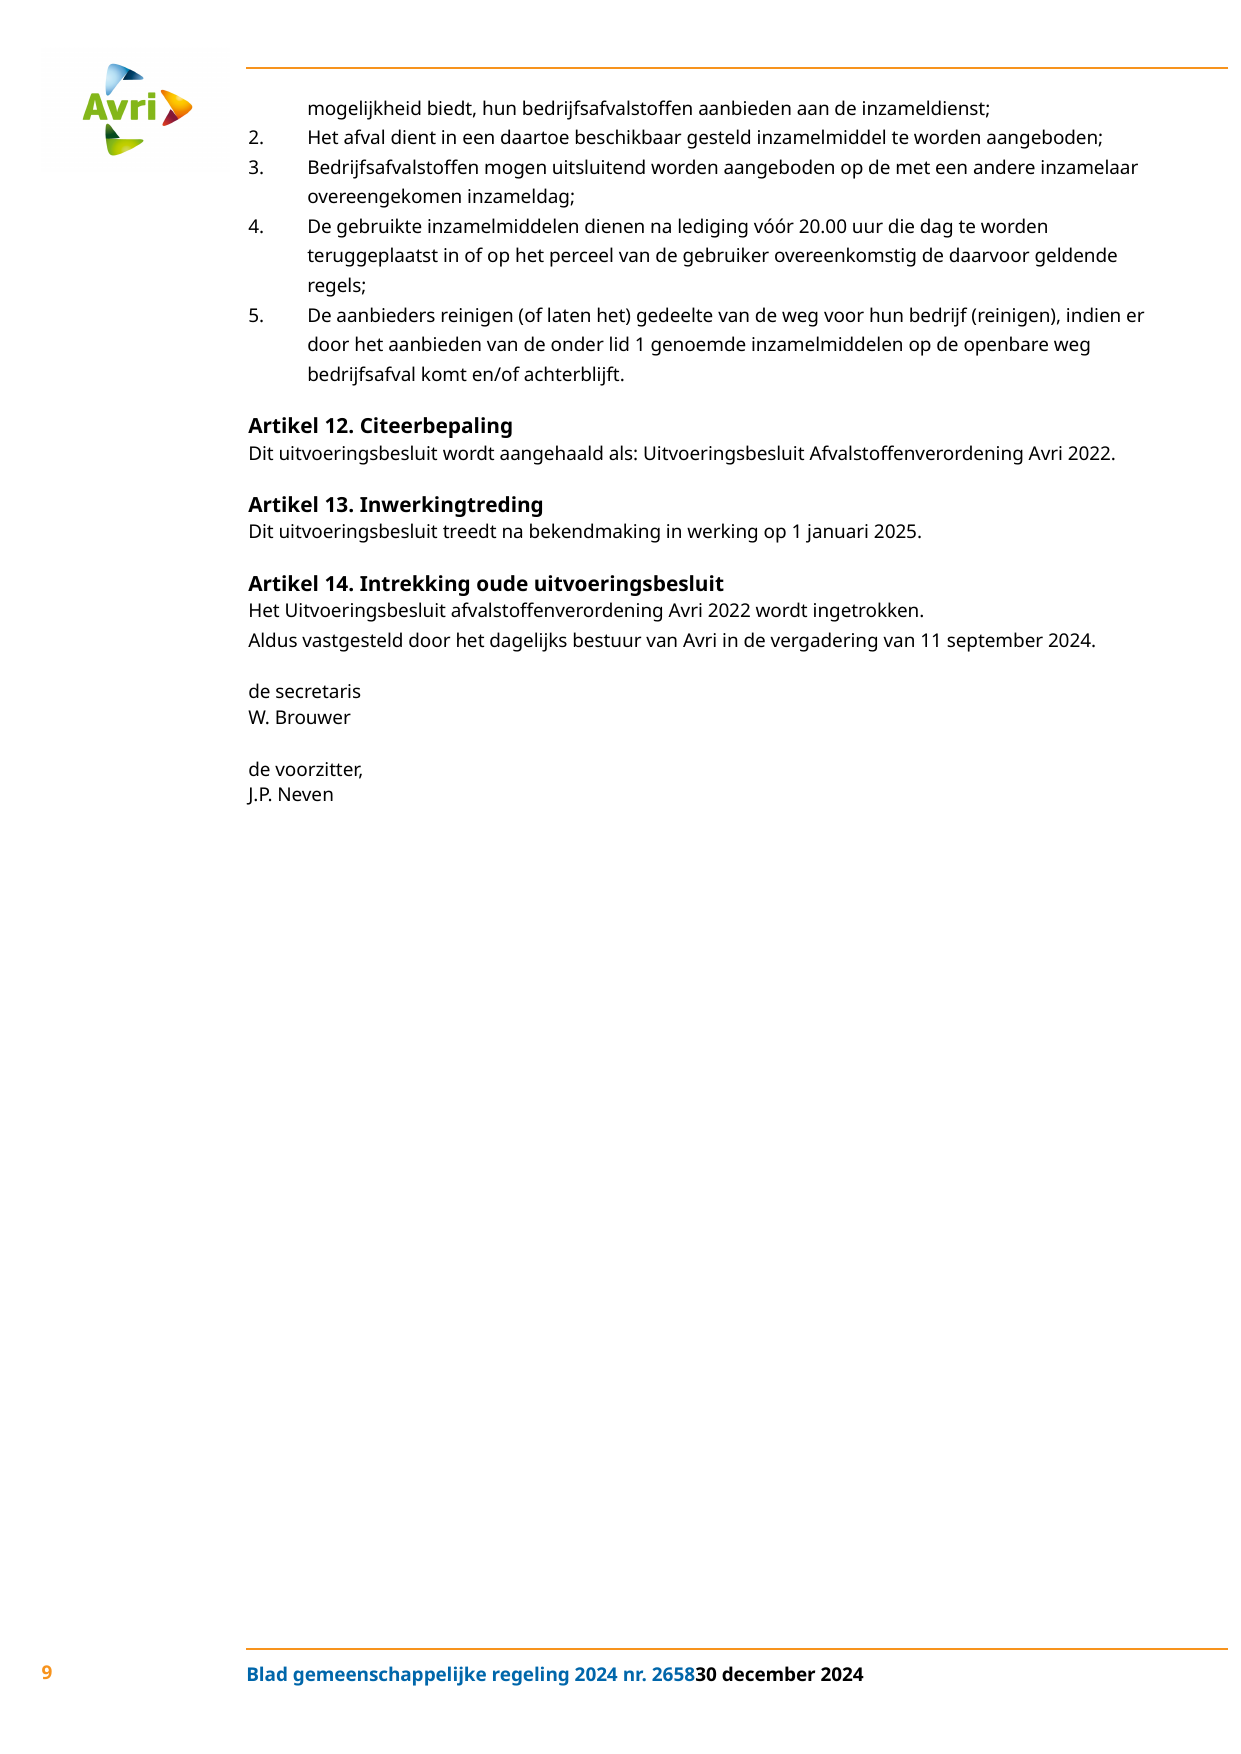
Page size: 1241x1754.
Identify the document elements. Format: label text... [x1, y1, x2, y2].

text Het Uitvoeringsbesluit afvalstoffenverordening Avri 2022 wordt ingetrokken. [248, 598, 1152, 623]
text Artikel 12. Citeerbepaling [248, 411, 1152, 440]
picture [41, 47, 231, 172]
text Dit uitvoeringsbesluit treedt na bekendmaking in werking op 1 januari 2025. [248, 519, 1152, 544]
list De aanbieders reinigen (of laten het) gedeelte van de weg voor hun bedrijf (reinigen), indien er door het aanbieden van de onder lid 1 genoemde inzamelmiddelen op de openbare weg bedrijfsafval komt en/of achterblijft. [248, 302, 1152, 387]
text J.P. Neven [248, 782, 1152, 807]
text de voorzitter, [248, 756, 1152, 782]
list Bedrijfsafvalstoffen mogen uitsluitend worden aangeboden op de met een andere inzamelaar overeengekomen inzameldag; [248, 154, 1152, 209]
text W. Brouwer [248, 704, 1152, 730]
list Het afval dient in een daartoe beschikbaar gesteld inzamelmiddel te worden aangeboden; [248, 124, 1152, 150]
text Dit uitvoeringsbesluit wordt aangehaald als: Uitvoeringsbesluit Afvalstoffenverordening Avri 2022. [248, 440, 1152, 466]
text Aldus vastgesteld door het dagelijks bestuur van Avri in de vergadering van 11 september 2024. [248, 627, 1152, 653]
text de secretaris [248, 679, 1152, 704]
list De gebruikte inzamelmiddelen dienen na lediging vóór 20.00 uur die dag te worden teruggeplaatst in of op het perceel van de gebruiker overeenkomstig de daarvoor geldende regels; [248, 213, 1152, 298]
text Artikel 14. Intrekking oude uitvoeringsbesluit [248, 569, 1152, 598]
text Artikel 13. Inwerkingtreding [248, 490, 1152, 519]
list mogelijkheid biedt, hun bedrijfsafvalstoffen aanbieden aan de inzameldienst; [248, 95, 1152, 121]
